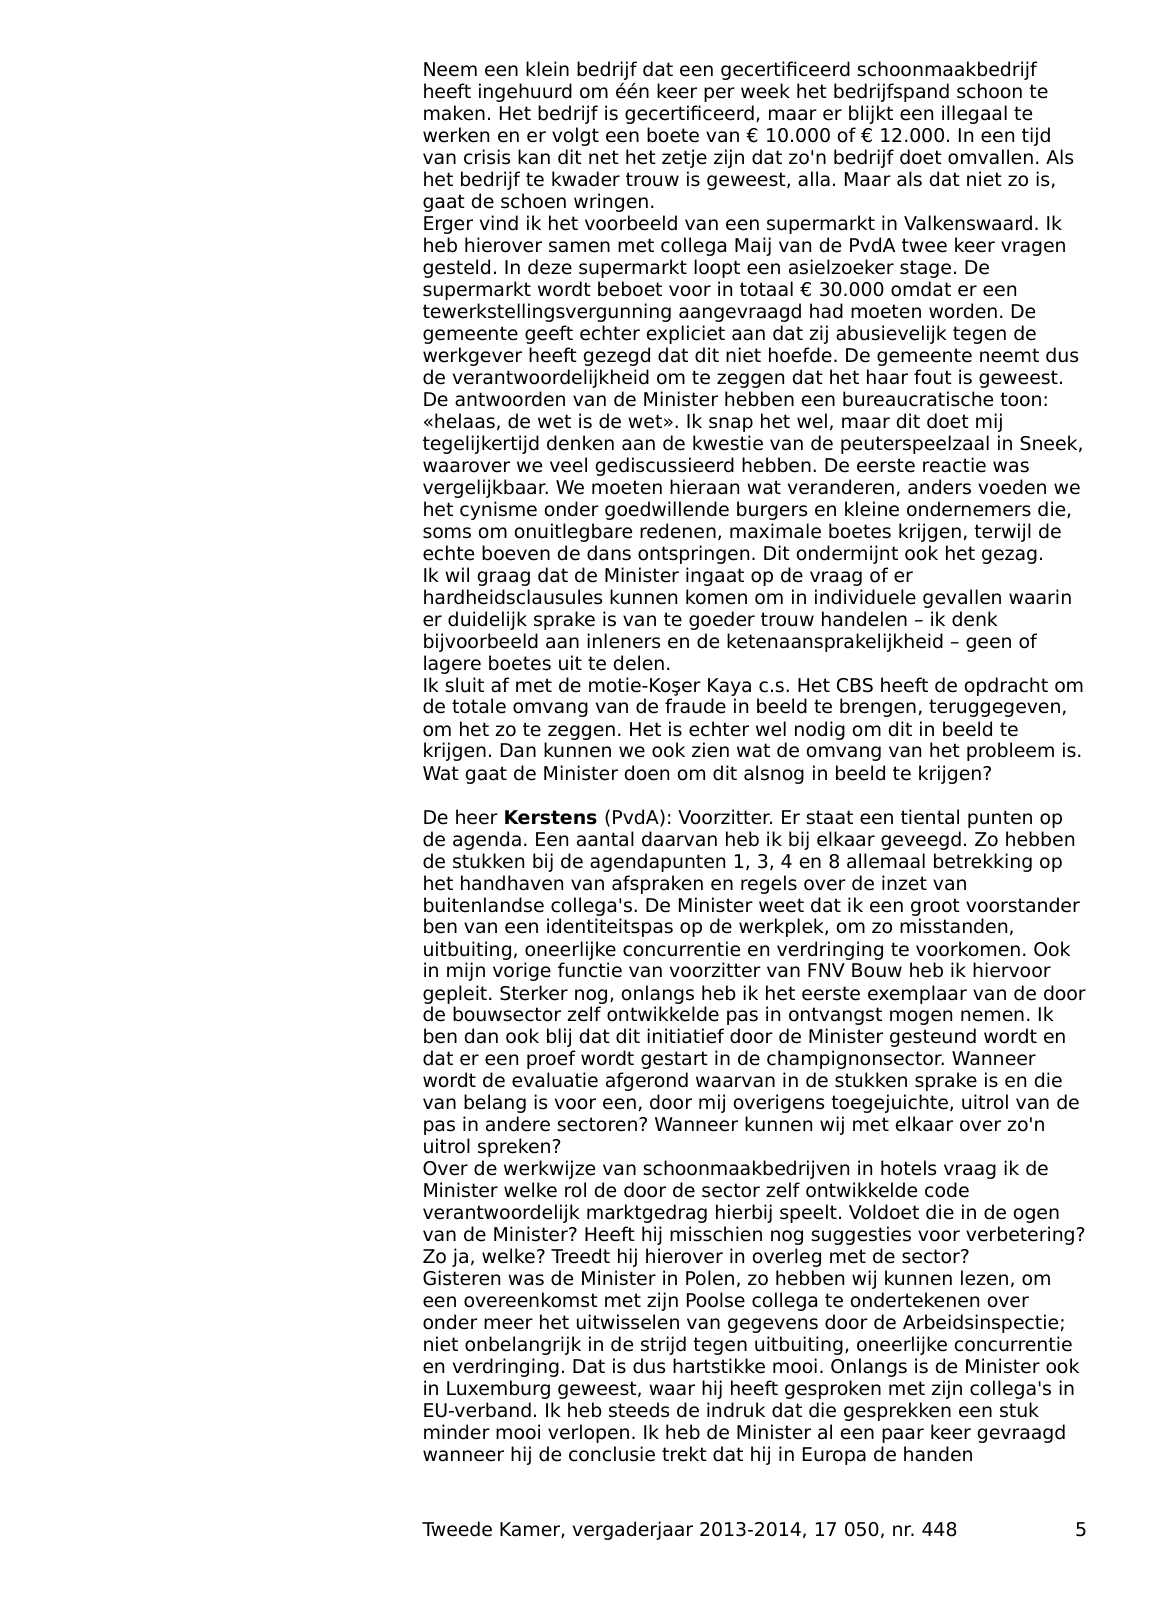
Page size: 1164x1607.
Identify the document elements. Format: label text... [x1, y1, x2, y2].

text Over de werkwijze van schoonmaakbedrijven in hotels vraag ik de Minister welke rol de door de sector zelf ontwikkelde code verantwoordelijk marktgedrag hierbij speelt. Voldoet die in de ogen van de Minister? Heeft hij misschien nog suggesties voor verbetering? Zo ja, welke? Treedt hij hierover in overleg met de sector? [422, 1158, 1087, 1268]
text De heer Kerstens (PvdA): Voorzitter. Er staat een tiental punten op de agenda. Een aantal daarvan heb ik bij elkaar geveegd. Zo hebben de stukken bij de agendapunten 1, 3, 4 en 8 allemaal betrekking op het handhaven van afspraken en regels over de inzet van buitenlandse collega's. De Minister weet dat ik een groot voorstander ben van een identiteitspas op de werkplek, om zo misstanden, uitbuiting, oneerlijke concurrentie en verdringing te voorkomen. Ook in mijn vorige functie van voorzitter van FNV Bouw heb ik hiervoor gepleit. Sterker nog, onlangs heb ik het eerste exemplaar van de door de bouwsector zelf ontwikkelde pas in ontvangst mogen nemen. Ik ben dan ook blij dat dit initiatief door de Minister gesteund wordt en dat er een proef wordt gestart in de champignonsector. Wanneer wordt de evaluatie afgerond waarvan in de stukken sprake is en die van belang is voor een, door mij overigens toegejuichte, uitrol van de pas in andere sectoren? Wanneer kunnen wij met elkaar over zo'n uitrol spreken? [422, 807, 1087, 1158]
text Neem een klein bedrijf dat een gecertificeerd schoonmaakbedrijf heeft ingehuurd om één keer per week het bedrijfspand schoon te maken. Het bedrijf is gecertificeerd, maar er blijkt een illegaal te werken en er volgt een boete van € 10.000 of € 12.000. In een tijd van crisis kan dit net het zetje zijn dat zo'n bedrijf doet omvallen. Als het bedrijf te kwader trouw is geweest, alla. Maar als dat niet zo is, gaat de schoen wringen. [422, 59, 1087, 213]
text Ik wil graag dat de Minister ingaat op de vraag of er hardheidsclausules kunnen komen om in individuele gevallen waarin er duidelijk sprake is van te goeder trouw handelen – ik denk bijvoorbeeld aan inleners en de ketenaansprakelijkheid – geen of lagere boetes uit te delen. [422, 564, 1087, 674]
text Erger vind ik het voorbeeld van een supermarkt in Valkenswaard. Ik heb hierover samen met collega Maij van de PvdA twee keer vragen gesteld. In deze supermarkt loopt een asielzoeker stage. De supermarkt wordt beboet voor in totaal € 30.000 omdat er een tewerkstellingsvergunning aangevraagd had moeten worden. De gemeente geeft echter expliciet aan dat zij abusievelijk tegen de werkgever heeft gezegd dat dit niet hoefde. De gemeente neemt dus de verantwoordelijkheid om te zeggen dat het haar fout is geweest. De antwoorden van de Minister hebben een bureaucratische toon: «helaas, de wet is de wet». Ik snap het wel, maar dit doet mij tegelijkertijd denken aan de kwestie van de peuterspeelzaal in Sneek, waarover we veel gediscussieerd hebben. De eerste reactie was vergelijkbaar. We moeten hieraan wat veranderen, anders voeden we het cynisme onder goedwillende burgers en kleine ondernemers die, soms om onuitlegbare redenen, maximale boetes krijgen, terwijl de echte boeven de dans ontspringen. Dit ondermijnt ook het gezag. [422, 213, 1087, 564]
text Ik sluit af met de motie-Koşer Kaya c.s. Het CBS heeft de opdracht om de totale omvang van de fraude in beeld te brengen, teruggegeven, om het zo te zeggen. Het is echter wel nodig om dit in beeld te krijgen. Dan kunnen we ook zien wat de omvang van het probleem is. Wat gaat de Minister doen om dit alsnog in beeld te krijgen? [422, 674, 1087, 784]
text Gisteren was de Minister in Polen, zo hebben wij kunnen lezen, om een overeenkomst met zijn Poolse collega te ondertekenen over onder meer het uitwisselen van gegevens door de Arbeidsinspectie; niet onbelangrijk in de strijd tegen uitbuiting, oneerlijke concurrentie en verdringing. Dat is dus hartstikke mooi. Onlangs is de Minister ook in Luxemburg geweest, waar hij heeft gesproken met zijn collega's in EU-verband. Ik heb steeds de indruk dat die gesprekken een stuk minder mooi verlopen. Ik heb de Minister al een paar keer gevraagd wanneer hij de conclusie trekt dat hij in Europa de handen [422, 1268, 1087, 1466]
